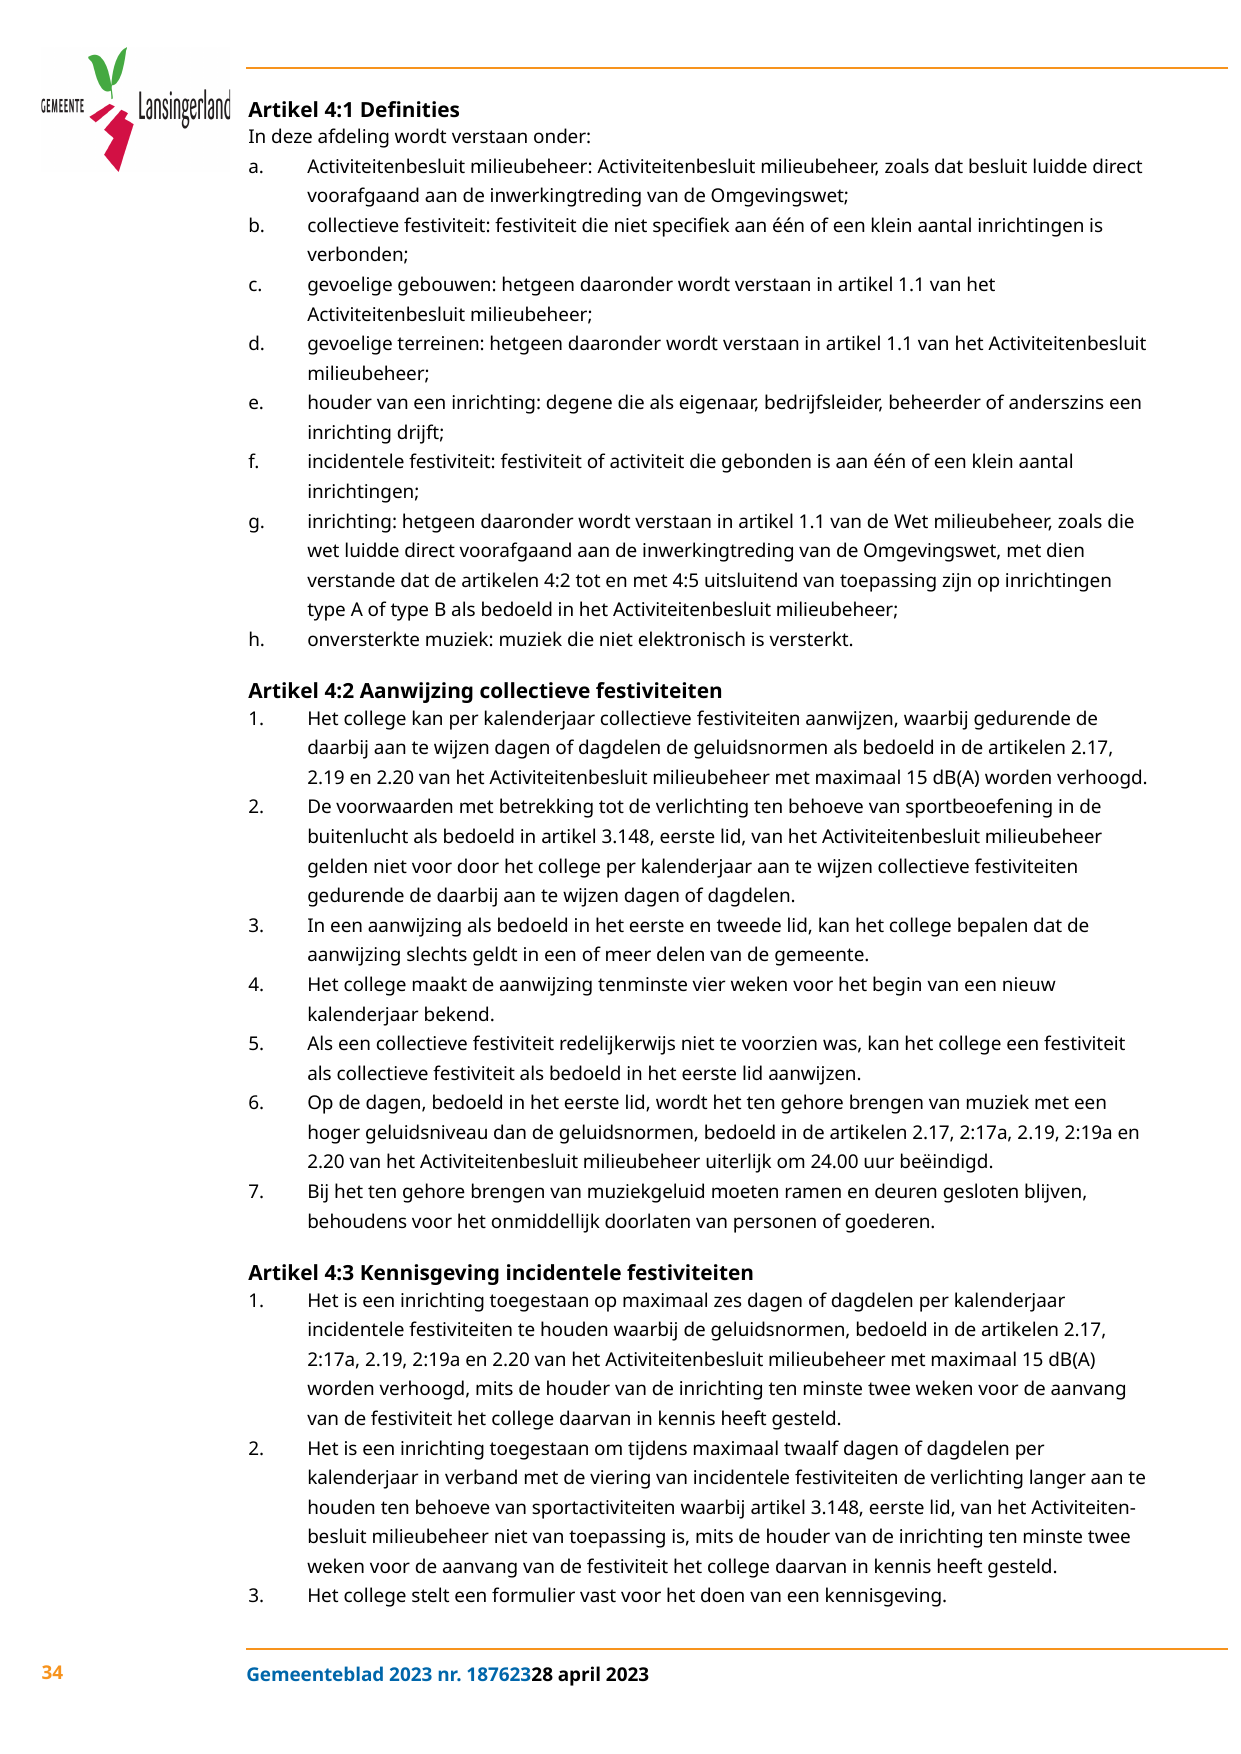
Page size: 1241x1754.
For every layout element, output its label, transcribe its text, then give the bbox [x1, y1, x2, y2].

list houder van een inrichting: degene die als eigenaar, bedrijfsleider, beheerder of anderszins een inrichting drijft; [248, 389, 1152, 445]
text In deze afdeling wordt verstaan onder: [248, 123, 1152, 149]
list Bij het ten gehore brengen van muziekgeluid moeten ramen en deuren gesloten blijven, behoudens voor het onmiddellijk doorlaten van personen of goederen. [248, 1178, 1152, 1234]
list inrichting: hetgeen daaronder wordt verstaan in artikel 1.1 van de Wet milieubeheer, zoals die wet luidde direct voorafgaand aan de inwerkingtreding van de Omgevingswet, met dien verstande dat de artikelen 4:2 tot en met 4:5 uitsluitend van toepassing zijn op inrichtingen type A of type B als bedoeld in het Activiteitenbesluit milieubeheer; [248, 508, 1152, 622]
text Artikel 4:1 Definities [248, 95, 1152, 123]
list Het college kan per kalenderjaar collectieve festiviteiten aanwijzen, waarbij gedurende de daarbij aan te wijzen dagen of dagdelen de geluidsnormen als bedoeld in de artikelen 2.17, 2.19 en 2.20 van het Activiteitenbesluit milieubeheer met maximaal 15 dB(A) worden verhoogd. [248, 705, 1152, 790]
list Activiteitenbesluit milieubeheer: Activiteitenbesluit milieubeheer, zoals dat besluit luidde direct voorafgaand aan de inwerkingtreding van de Omgevingswet; [248, 153, 1152, 208]
list De voorwaarden met betrekking tot de verlichting ten behoeve van sportbeoefening in de buitenlucht als bedoeld in artikel 3.148, eerste lid, van het Activiteitenbesluit milieubeheer gelden niet voor door het college per kalenderjaar aan te wijzen collectieve festiviteiten gedurende de daarbij aan te wijzen dagen of dagdelen. [248, 794, 1152, 908]
list incidentele festiviteit: festiviteit of activiteit die gebonden is aan één of een klein aantal inrichtingen; [248, 449, 1152, 504]
text Artikel 4:3 Kennisgeving incidentele festiviteiten [248, 1258, 1152, 1287]
text Artikel 4:2 Aanwijzing collectieve festiviteiten [248, 677, 1152, 705]
list Als een collectieve festiviteit redelijkerwijs niet te voorzien was, kan het college een festiviteit als collectieve festiviteit als bedoeld in het eerste lid aanwijzen. [248, 1030, 1152, 1086]
list Op de dagen, bedoeld in het eerste lid, wordt het ten gehore brengen van muziek met een hoger geluidsniveau dan de geluidsnormen, bedoeld in de artikelen 2.17, 2:17a, 2.19, 2:19a en 2.20 van het Activiteitenbesluit milieubeheer uiterlijk om 24.00 uur beëindigd. [248, 1089, 1152, 1174]
list Het is een inrichting toegestaan op maximaal zes dagen of dagdelen per kalenderjaar incidentele festiviteiten te houden waarbij de geluidsnormen, bedoeld in de artikelen 2.17, 2:17a, 2.19, 2:19a en 2.20 van het Activiteitenbesluit milieubeheer met maximaal 15 dB(A) worden verhoogd, mits de houder van de inrichting ten minste twee weken voor de aanvang van de festiviteit het college daarvan in kennis heeft gesteld. [248, 1287, 1152, 1431]
list In een aanwijzing als bedoeld in het eerste en tweede lid, kan het college bepalen dat de aanwijzing slechts geldt in een of meer delen van de gemeente. [248, 912, 1152, 967]
list gevoelige gebouwen: hetgeen daaronder wordt verstaan in artikel 1.1 van het Activiteitenbesluit milieubeheer; [248, 271, 1152, 326]
list onversterkte muziek: muziek die niet elektronisch is versterkt. [248, 626, 1152, 652]
picture [41, 47, 231, 172]
list Het is een inrichting toegestaan om tijdens maximaal twaalf dagen of dagdelen per kalenderjaar in verband met de viering van incidentele festiviteiten de verlichting langer aan te houden ten behoeve van sportactiviteiten waarbij artikel 3.148, eerste lid, van het Activiteiten-besluit milieubeheer niet van toepassing is, mits de houder van de inrichting ten minste twee weken voor de aanvang van de festiviteit het college daarvan in kennis heeft gesteld. [248, 1435, 1152, 1579]
list collectieve festiviteit: festiviteit die niet specifiek aan één of een klein aantal inrichtingen is verbonden; [248, 212, 1152, 267]
list gevoelige terreinen: hetgeen daaronder wordt verstaan in artikel 1.1 van het Activiteitenbesluit milieubeheer; [248, 330, 1152, 386]
list Het college stelt een formulier vast voor het doen van een kennisgeving. [248, 1583, 1152, 1608]
list Het college maakt de aanwijzing tenminste vier weken voor het begin van een nieuw kalenderjaar bekend. [248, 971, 1152, 1027]
